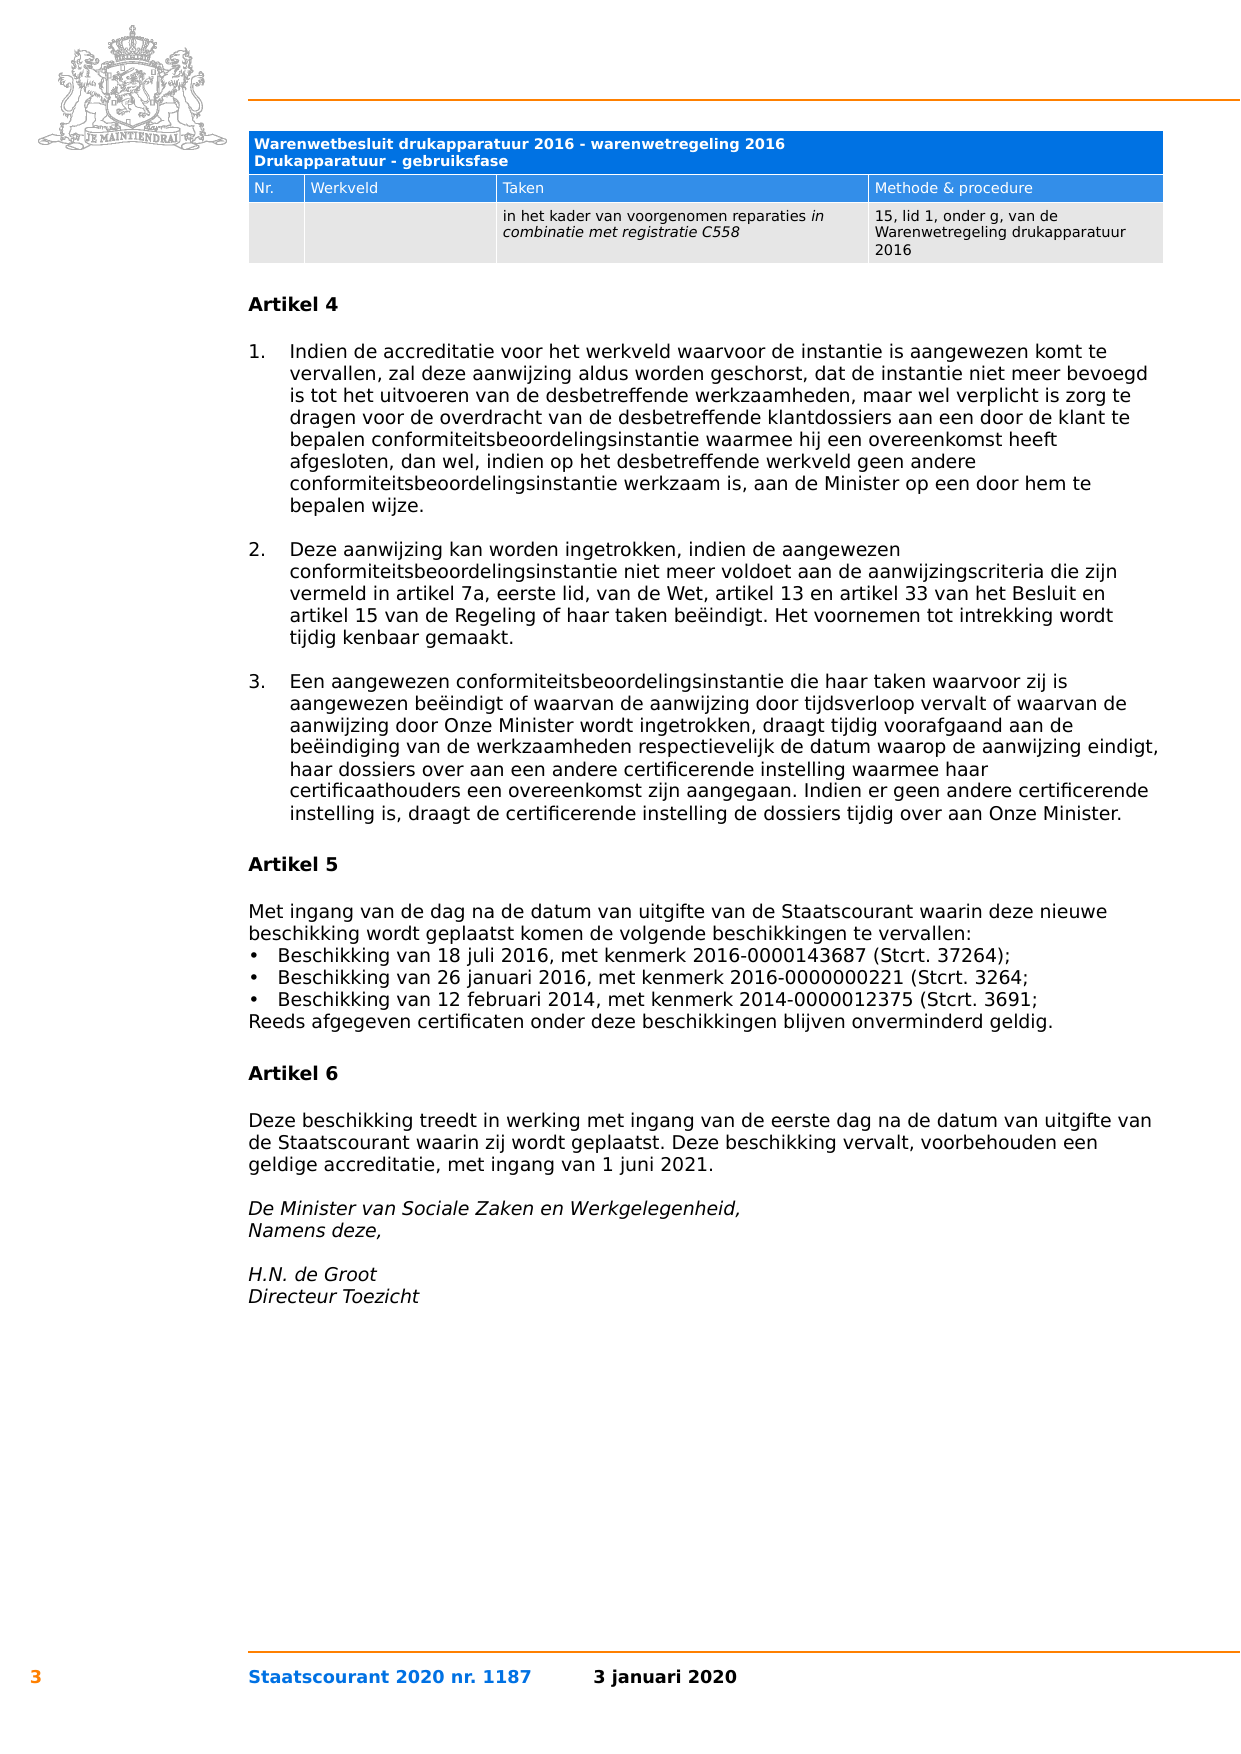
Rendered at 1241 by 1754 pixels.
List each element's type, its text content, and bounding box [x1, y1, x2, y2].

text 3. Een aangewezen conformiteitsbeoordelingsinstantie die haar taken waarvoor zij is aangewezen beëindigt of waarvan de aanwijzing door tijdsverloop vervalt of waarvan de aanwijzing door Onze Minister wordt ingetrokken, draagt tijdig voorafgaand aan de beëindiging van de werkzaamheden respectievelijk de datum waarop de aanwijzing eindigt, haar dossiers over aan een andere certificerende instelling waarmee haar certificaathouders een overeenkomst zijn aangegaan. Indien er geen andere certificerende instelling is, draagt de certificerende instelling de dossiers tijdig over aan Onze Minister. [248, 671, 1163, 824]
table_cell 15, lid 1, onder g, van de Warenwetregeling drukapparatuur 2016 [869, 203, 1163, 263]
table_cell [305, 203, 496, 263]
text 1. Indien de accreditatie voor het werkveld waarvoor de instantie is aangewezen komt te vervallen, zal deze aanwijzing aldus worden geschorst, dat de instantie niet meer bevoegd is tot het uitvoeren van de desbetreffende werkzaamheden, maar wel verplicht is zorg te dragen voor de overdracht van de desbetreffende klantdossiers aan een door de klant te bepalen conformiteitsbeoordelingsinstantie waarmee hij een overeenkomst heeft afgesloten, dan wel, indien op het desbetreffende werkveld geen andere conformiteitsbeoordelingsinstantie werkzaam is, aan de Minister op een door hem te bepalen wijze. [248, 341, 1163, 517]
text • Beschikking van 18 juli 2016, met kenmerk 2016-0000143687 (Stcrt. 37264); [248, 945, 1163, 967]
subtitle Artikel 4 [248, 294, 1163, 316]
text • Beschikking van 26 januari 2016, met kenmerk 2016-0000000221 (Stcrt. 3264; [248, 967, 1163, 989]
text De Minister van Sociale Zaken en Werkgelegenheid, Namens deze, H.N. de Groot Directeur Toezicht [248, 1198, 1163, 1308]
table_header Warenwetbesluit drukapparatuur 2016 - warenwetregeling 2016 Drukapparatuur - gebruiksfase [249, 131, 1163, 174]
subtitle Artikel 6 [248, 1063, 1163, 1085]
table_cell in het kader van voorgenomen reparaties in combinatie met registratie C558 [497, 203, 868, 263]
table_cell Werkveld [305, 175, 496, 202]
text • Beschikking van 12 februari 2014, met kenmerk 2014-0000012375 (Stcrt. 3691; [248, 989, 1163, 1011]
table_cell Methode & procedure [869, 175, 1163, 202]
text Met ingang van de dag na de datum van uitgifte van de Staatscourant waarin deze nieuwe beschikking wordt geplaatst komen de volgende beschikkingen te vervallen: [248, 901, 1163, 945]
text Deze beschikking treedt in werking met ingang van de eerste dag na de datum van uitgifte van de Staatscourant waarin zij wordt geplaatst. Deze beschikking vervalt, voorbehouden een geldige accreditatie, met ingang van 1 juni 2021. [248, 1110, 1163, 1176]
picture [38, 25, 227, 150]
table_cell Nr. [249, 175, 304, 202]
subtitle Artikel 5 [248, 854, 1163, 876]
text Reeds afgegeven certificaten onder deze beschikkingen blijven onverminderd geldig. [248, 1011, 1163, 1033]
text 2. Deze aanwijzing kan worden ingetrokken, indien de aangewezen conformiteitsbeoordelingsinstantie niet meer voldoet aan de aanwijzingscriteria die zijn vermeld in artikel 7a, eerste lid, van de Wet, artikel 13 en artikel 33 van het Besluit en artikel 15 van de Regeling of haar taken beëindigt. Het voornemen tot intrekking wordt tijdig kenbaar gemaakt. [248, 539, 1163, 649]
table_cell Taken [497, 175, 868, 202]
table_cell [249, 203, 304, 263]
